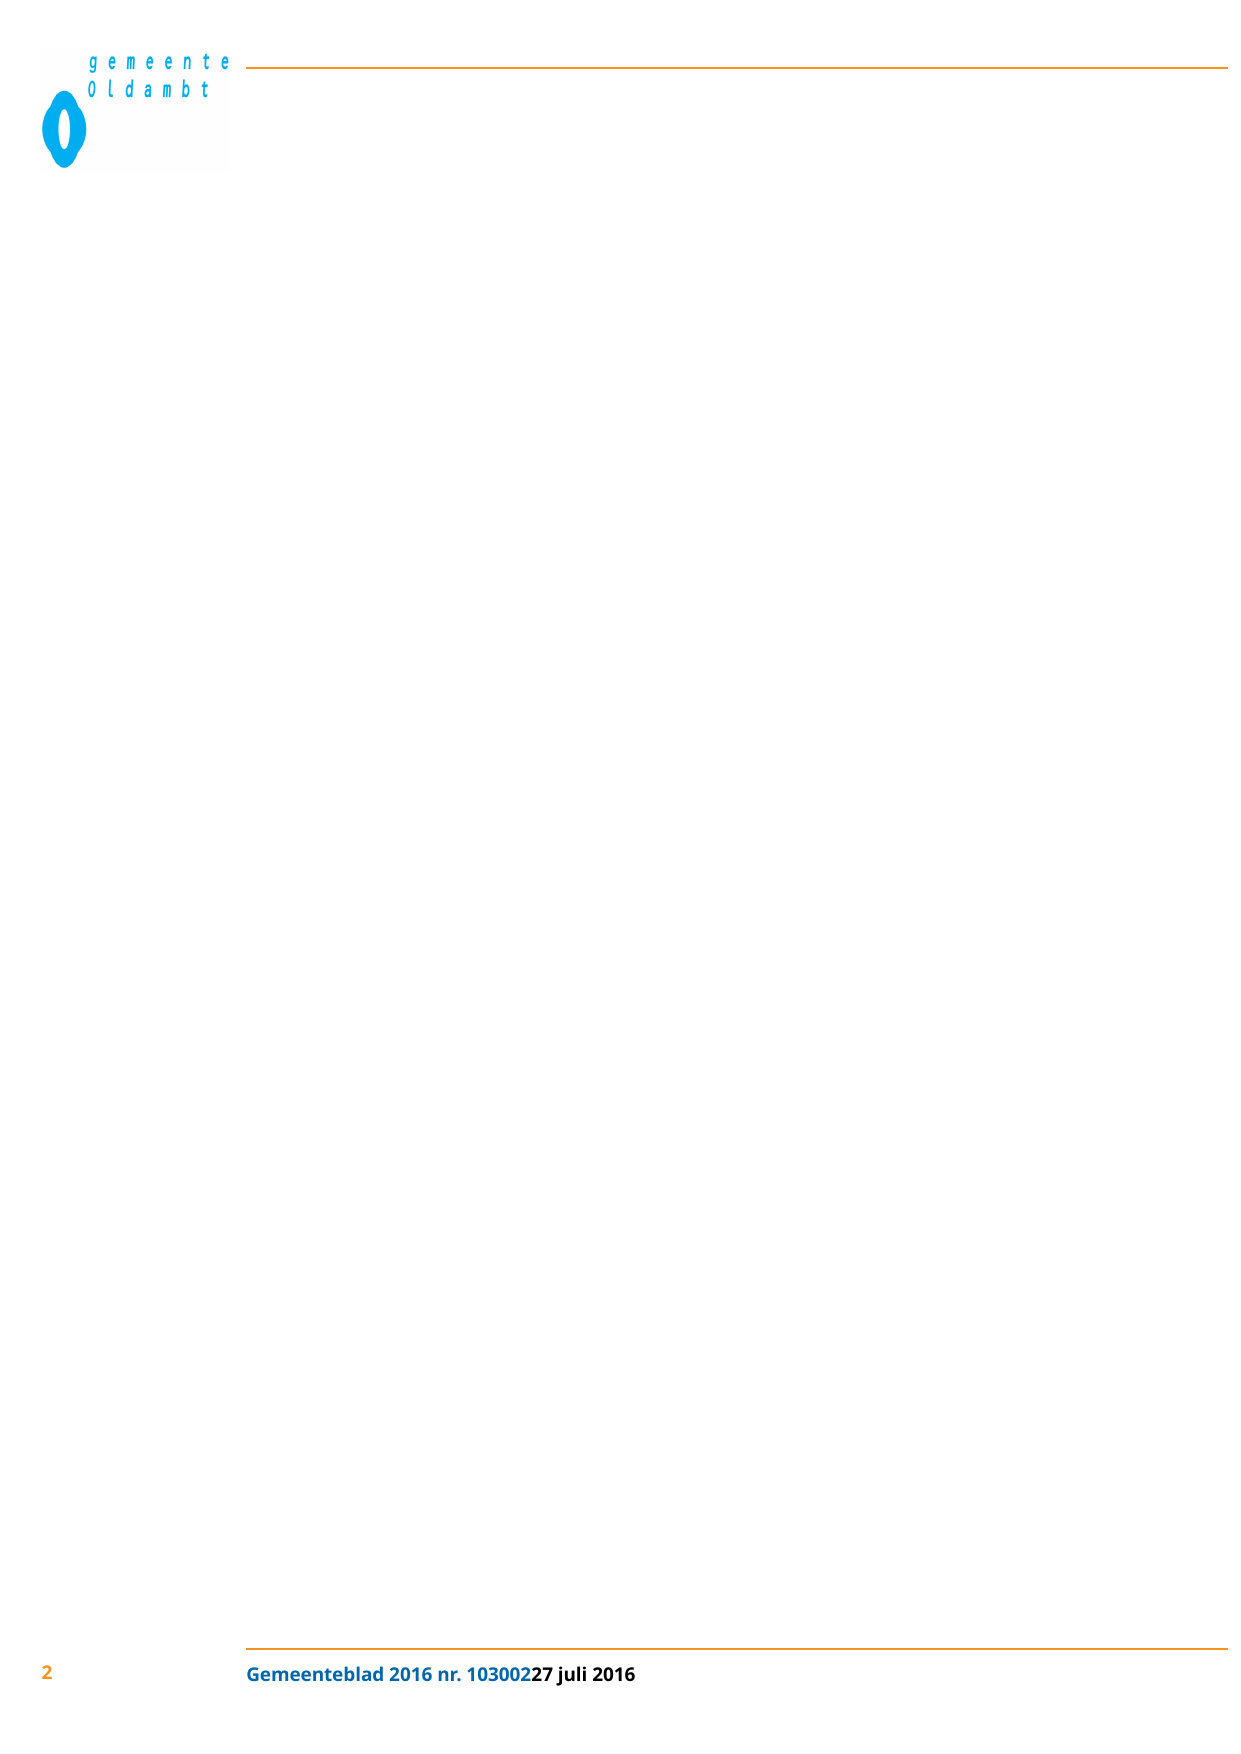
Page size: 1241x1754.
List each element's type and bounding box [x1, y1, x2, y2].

picture [41, 47, 231, 172]
